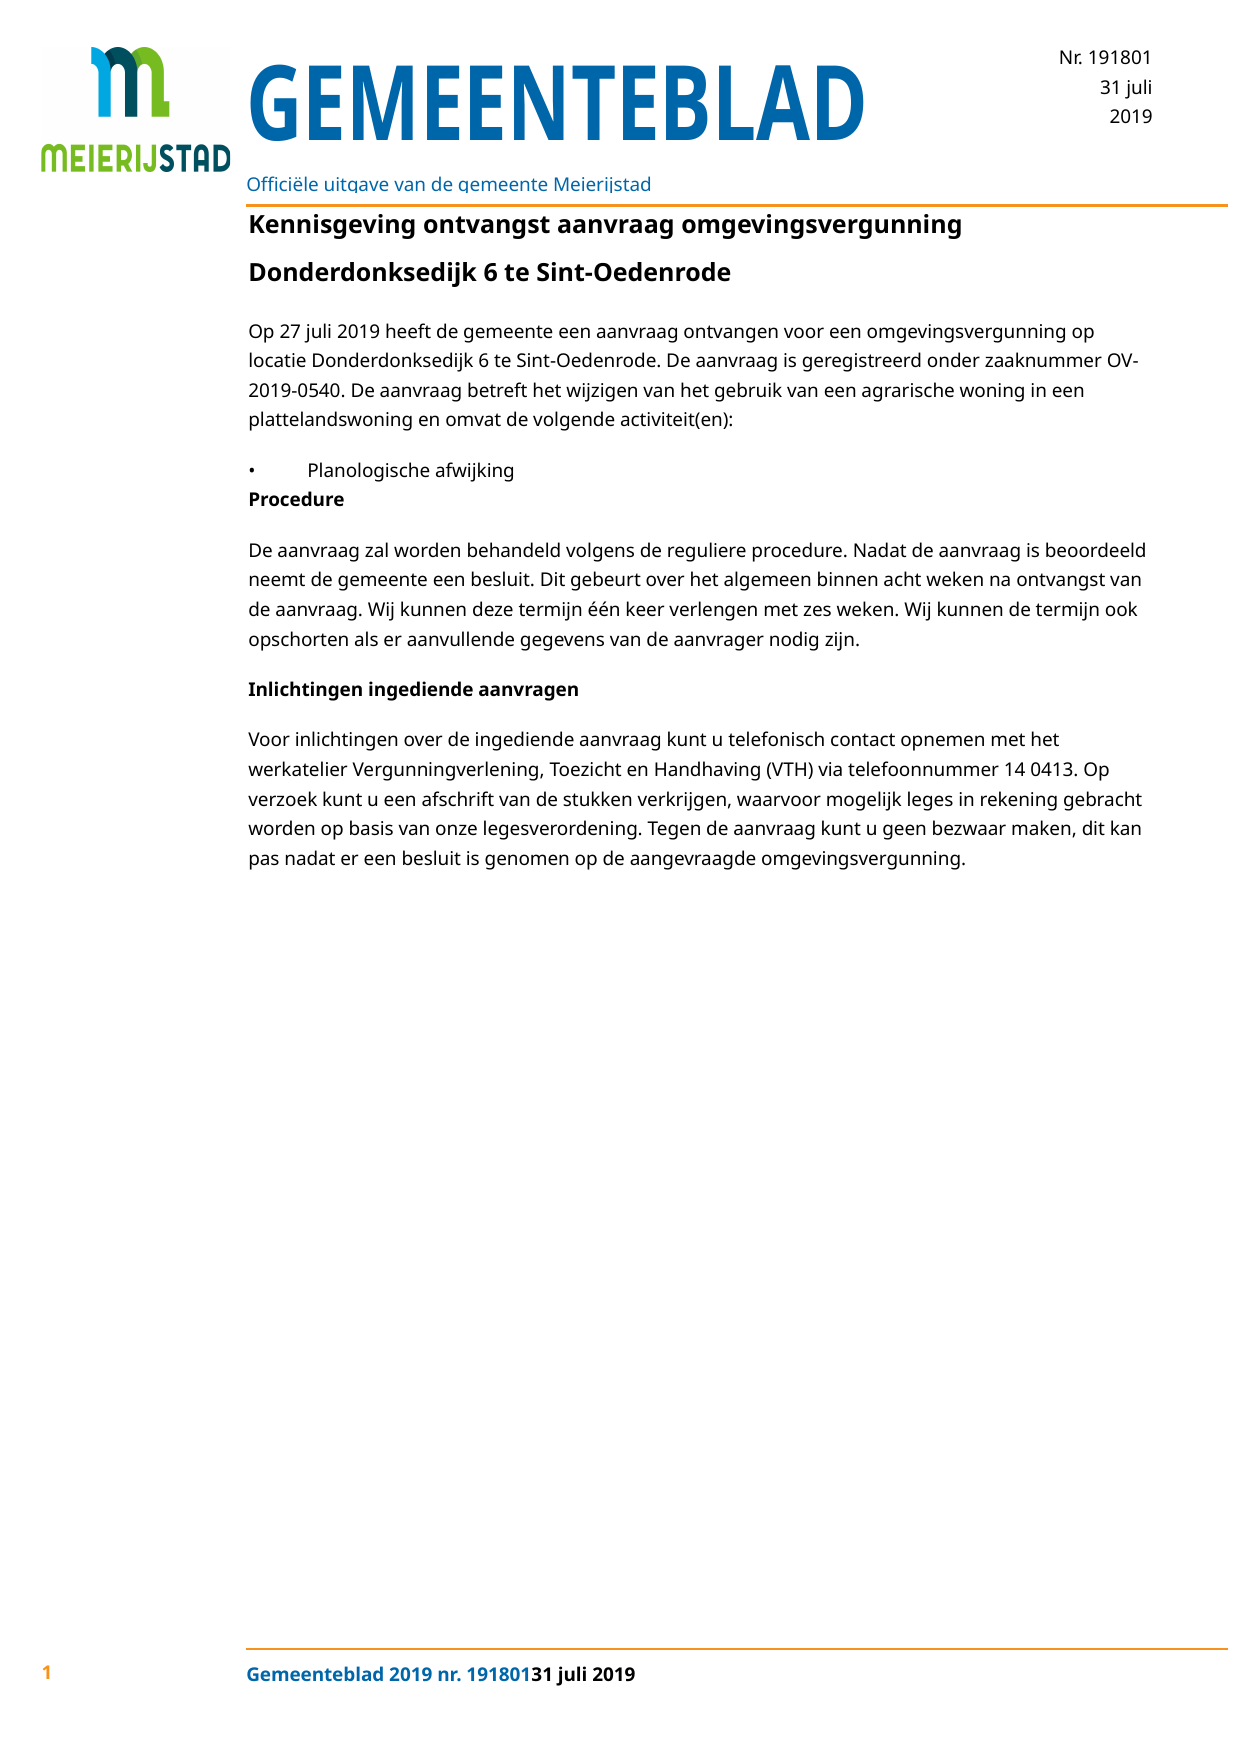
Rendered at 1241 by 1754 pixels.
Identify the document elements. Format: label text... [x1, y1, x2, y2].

text Inlichtingen ingediende aanvragen [248, 676, 1152, 702]
list Planologische afwijking [248, 457, 1152, 483]
picture [41, 47, 231, 172]
text Kennisgeving ontvangst aanvraag omgevingsvergunning Donderdonksedijk 6 te Sint-Oedenrode [248, 207, 1152, 288]
text De aanvraag zal worden behandeld volgens de reguliere procedure. Nadat de aanvraag is beoordeeld neemt de gemeente een besluit. Dit gebeurt over het algemeen binnen acht weken na ontvangst van de aanvraag. Wij kunnen deze termijn één keer verlengen met zes weken. Wij kunnen de termijn ook opschorten als er aanvullende gegevens van de aanvrager nodig zijn. [248, 537, 1152, 652]
text Procedure [248, 487, 1152, 512]
text Voor inlichtingen over de ingediende aanvraag kunt u telefonisch contact opnemen met het werkatelier Vergunningverlening, Toezicht en Handhaving (VTH) via telefoonnummer 14 0413. Op verzoek kunt u een afschrift van de stukken verkrijgen, waarvoor mogelijk leges in rekening gebracht worden op basis van onze legesverordening. Tegen de aanvraag kunt u geen bezwaar maken, dit kan pas nadat er een besluit is genomen op de aangevraagde omgevingsvergunning. [248, 727, 1152, 871]
text Op 27 juli 2019 heeft de gemeente een aanvraag ontvangen voor een omgevingsvergunning op locatie Donderdonksedijk 6 te Sint-Oedenrode. De aanvraag is geregistreerd onder zaaknummer OV-2019-0540. De aanvraag betreft het wijzigen van het gebruik van een agrarische woning in een plattelandswoning en omvat de volgende activiteit(en): [248, 318, 1152, 432]
